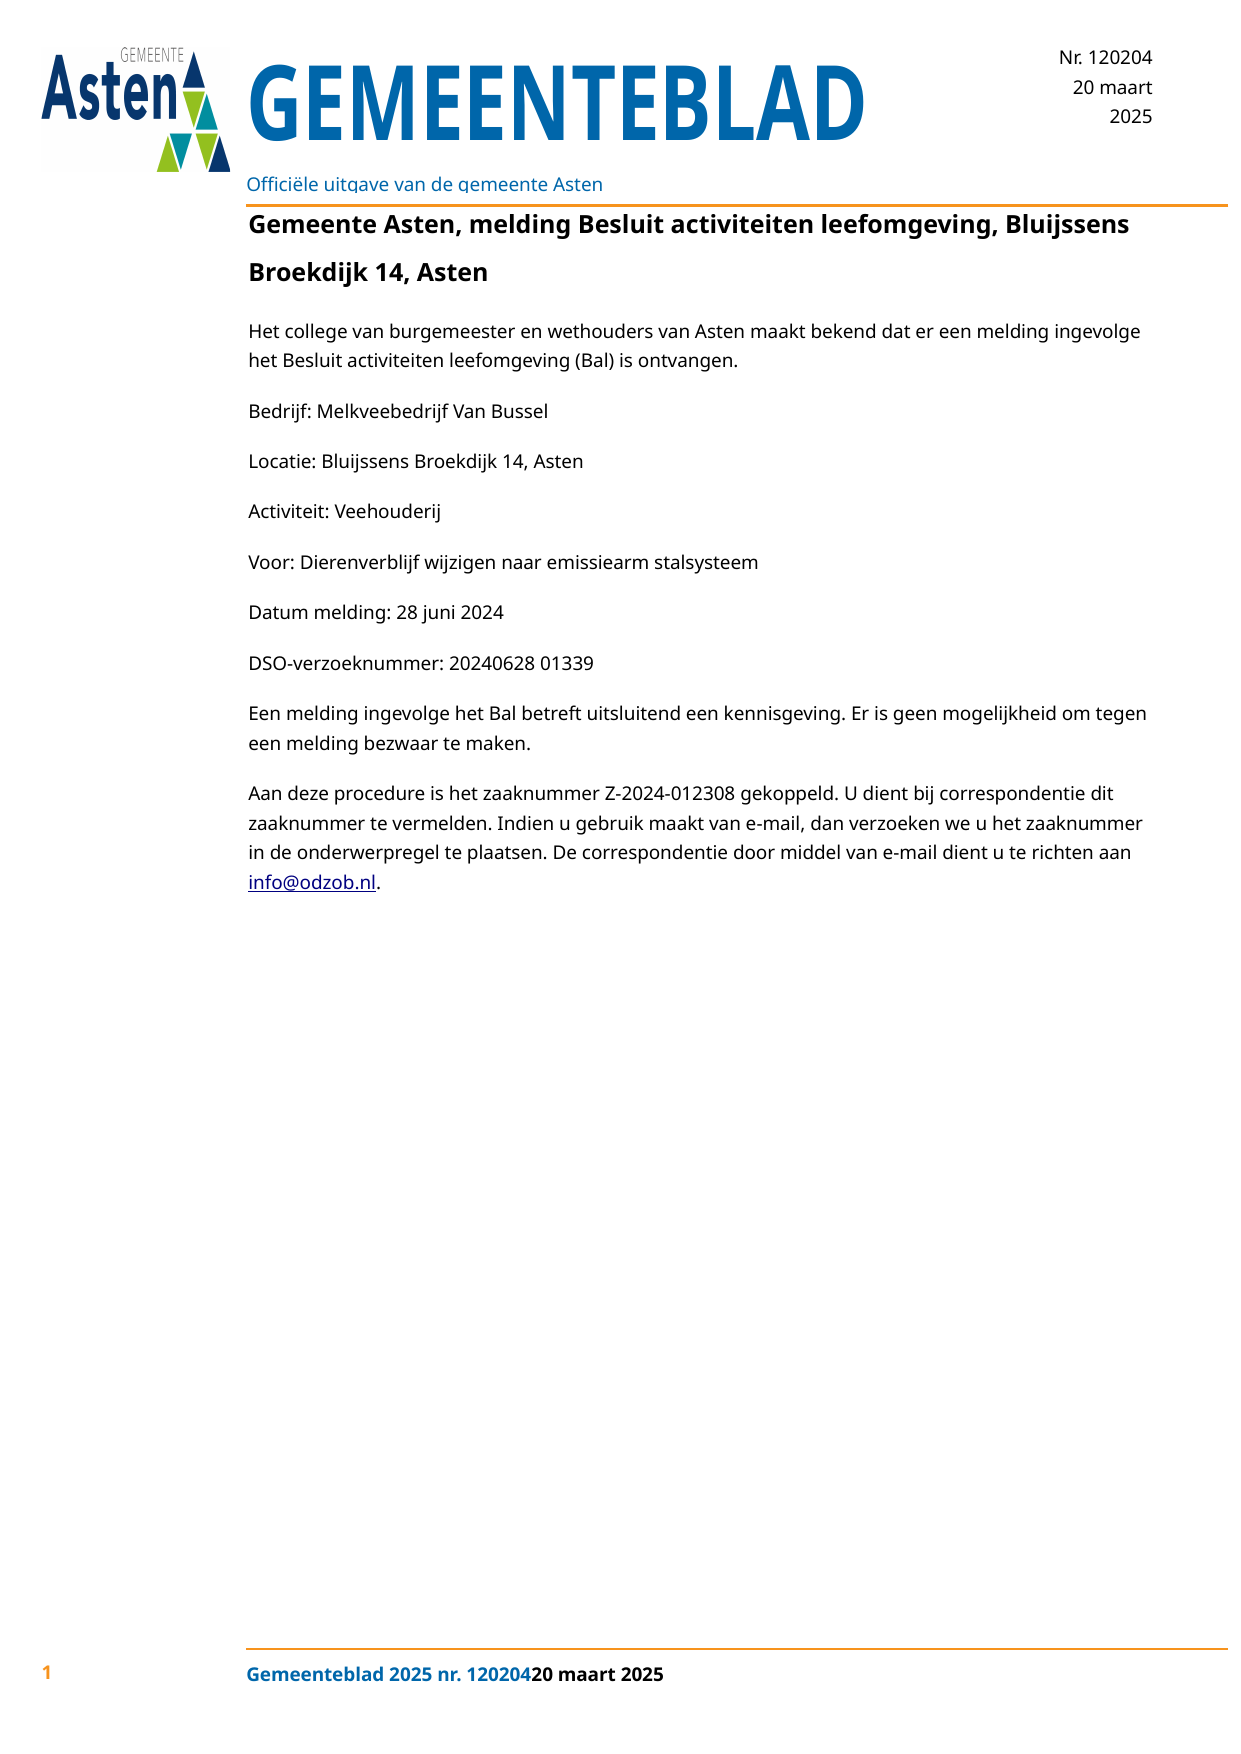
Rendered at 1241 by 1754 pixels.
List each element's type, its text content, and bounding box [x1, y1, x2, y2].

picture [41, 47, 231, 172]
text Gemeente Asten, melding Besluit activiteiten leefomgeving, Bluijssens Broekdijk 14, Asten [248, 207, 1152, 288]
text Het college van burgemeester en wethouders van Asten maakt bekend dat er een melding ingevolge het Besluit activiteiten leefomgeving (Bal) is ontvangen. [248, 318, 1152, 373]
text Bedrijf: Melkveebedrijf Van Bussel [248, 398, 1152, 424]
text Activiteit: Veehouderij [248, 499, 1152, 524]
text Datum melding: 28 juni 2024 [248, 599, 1152, 625]
text Locatie: Bluijssens Broekdijk 14, Asten [248, 448, 1152, 474]
text Een melding ingevolge het Bal betreft uitsluitend een kennisgeving. Er is geen mogelijkheid om tegen een melding bezwaar te maken. [248, 700, 1152, 756]
text Aan deze procedure is het zaaknummer Z-2024-012308 gekoppeld. U dient bij correspondentie dit zaaknummer te vermelden. Indien u gebruik maakt van e-mail, dan verzoeken we u het zaaknummer in de onderwerpregel te plaatsen. De correspondentie door middel van e-mail dient u te richten aan info@odzob.nl. [248, 780, 1152, 895]
text DSO-verzoeknummer: 20240628 01339 [248, 650, 1152, 676]
text Voor: Dierenverblijf wijzigen naar emissiearm stalsysteem [248, 549, 1152, 575]
